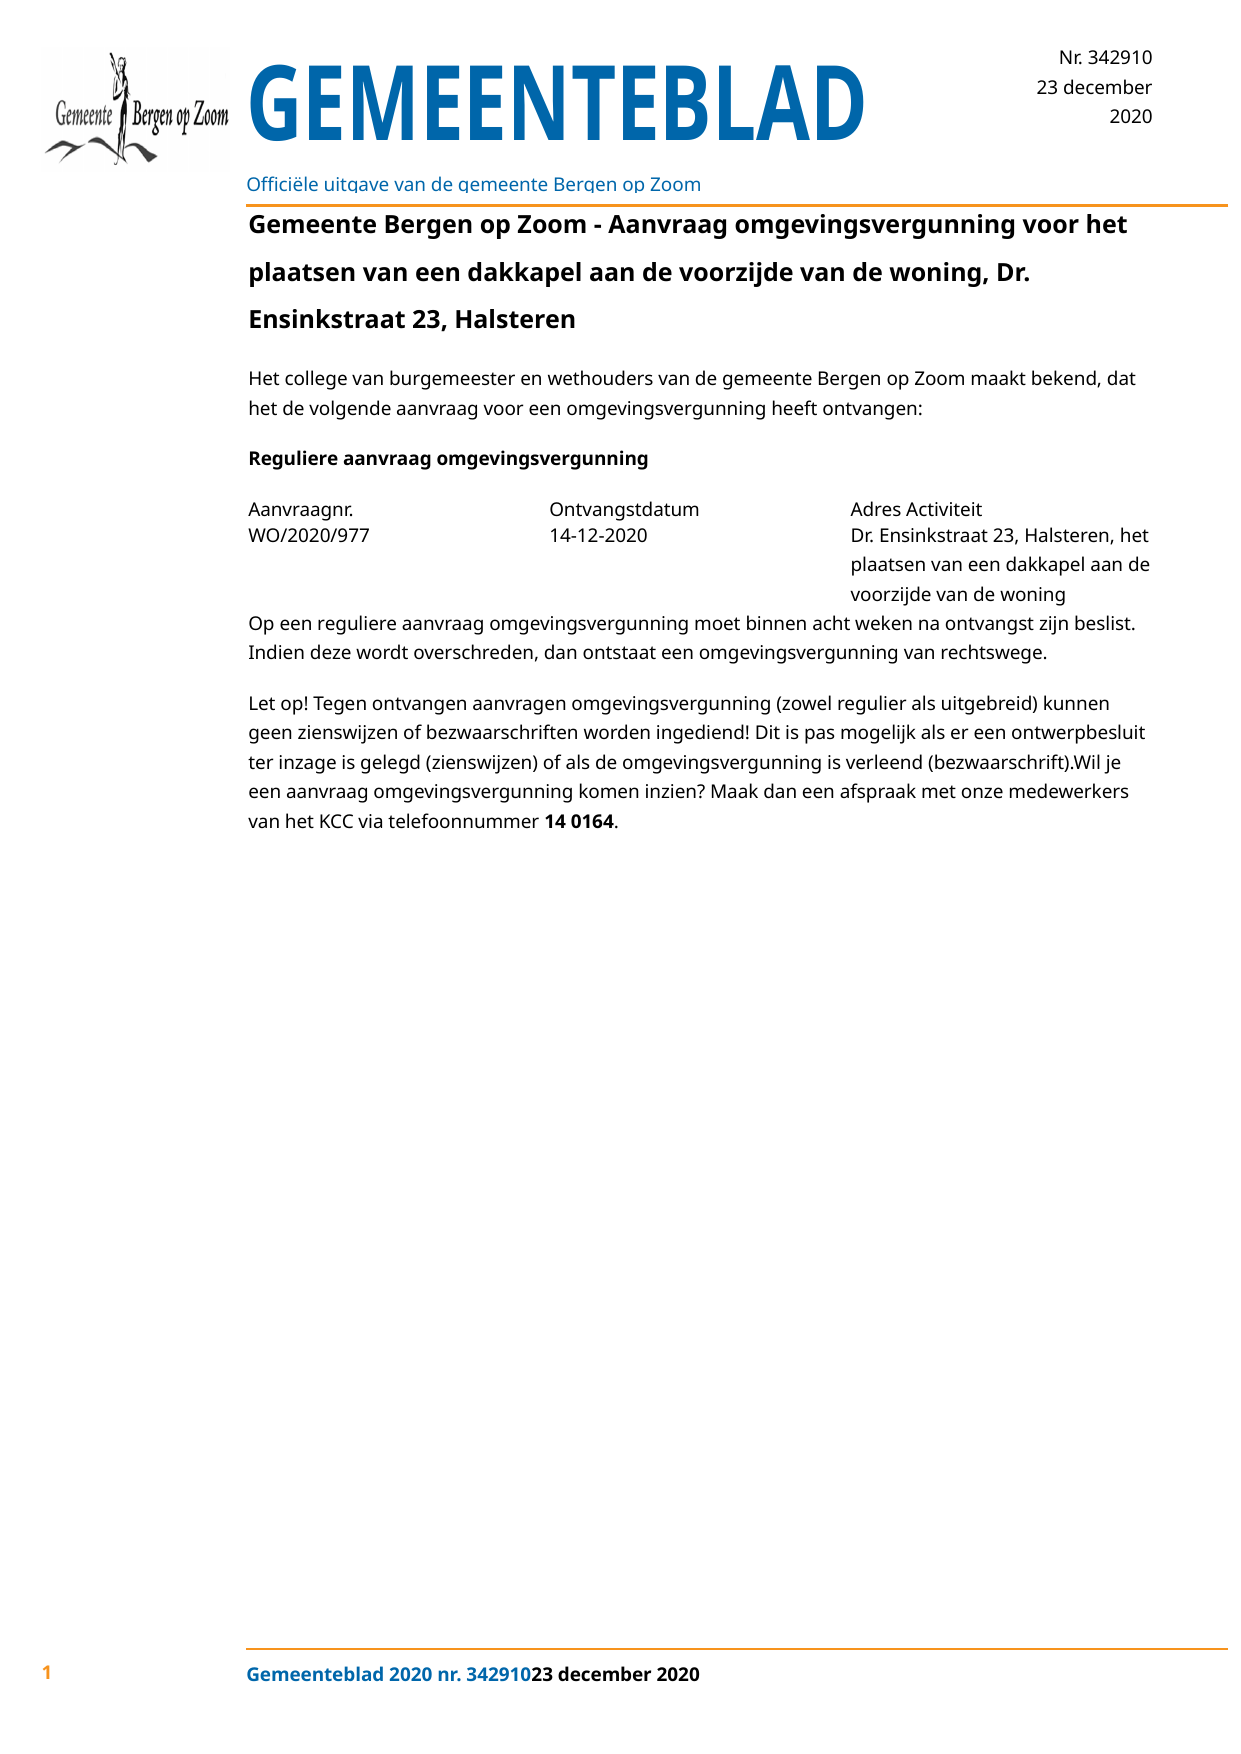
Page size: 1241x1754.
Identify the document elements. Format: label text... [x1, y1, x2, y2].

text Op een reguliere aanvraag omgevingsvergunning moet binnen acht weken na ontvangst zijn beslist. Indien deze wordt overschreden, dan ontstaat een omgevingsvergunning van rechtswege. [248, 610, 1152, 665]
text Het college van burgemeester en wethouders van de gemeente Bergen op Zoom maakt bekend, dat het de volgende aanvraag voor een omgevingsvergunning heeft ontvangen: [248, 366, 1152, 421]
table_cell 14-12-2020 [549, 522, 850, 607]
table_cell WO/2020/977 [248, 522, 549, 607]
picture [41, 47, 231, 172]
text Let op! Tegen ontvangen aanvragen omgevingsvergunning (zowel regulier als uitgebreid) kunnen geen zienswijzen of bezwaarschriften worden ingediend! Dit is pas mogelijk als er een ontwerpbesluit ter inzage is gelegd (zienswijzen) of als de omgevingsvergunning is verleend (bezwaarschrift).Wil je een aanvraag omgevingsvergunning komen inzien? Maak dan een afspraak met onze medewerkers van het KCC via telefoonnummer 14 0164. [248, 690, 1152, 834]
table_header Adres Activiteit [850, 496, 1152, 522]
table_cell Dr. Ensinkstraat 23, Halsteren, het plaatsen van een dakkapel aan de voorzijde van de woning [850, 522, 1152, 607]
text Reguliere aanvraag omgevingsvergunning [248, 446, 1152, 471]
text Gemeente Bergen op Zoom - Aanvraag omgevingsvergunning voor het plaatsen van een dakkapel aan de voorzijde van de woning, Dr. Ensinkstraat 23, Halsteren [248, 207, 1152, 336]
table_header Ontvangstdatum [549, 496, 850, 522]
table_header Aanvraagnr. [248, 496, 549, 522]
